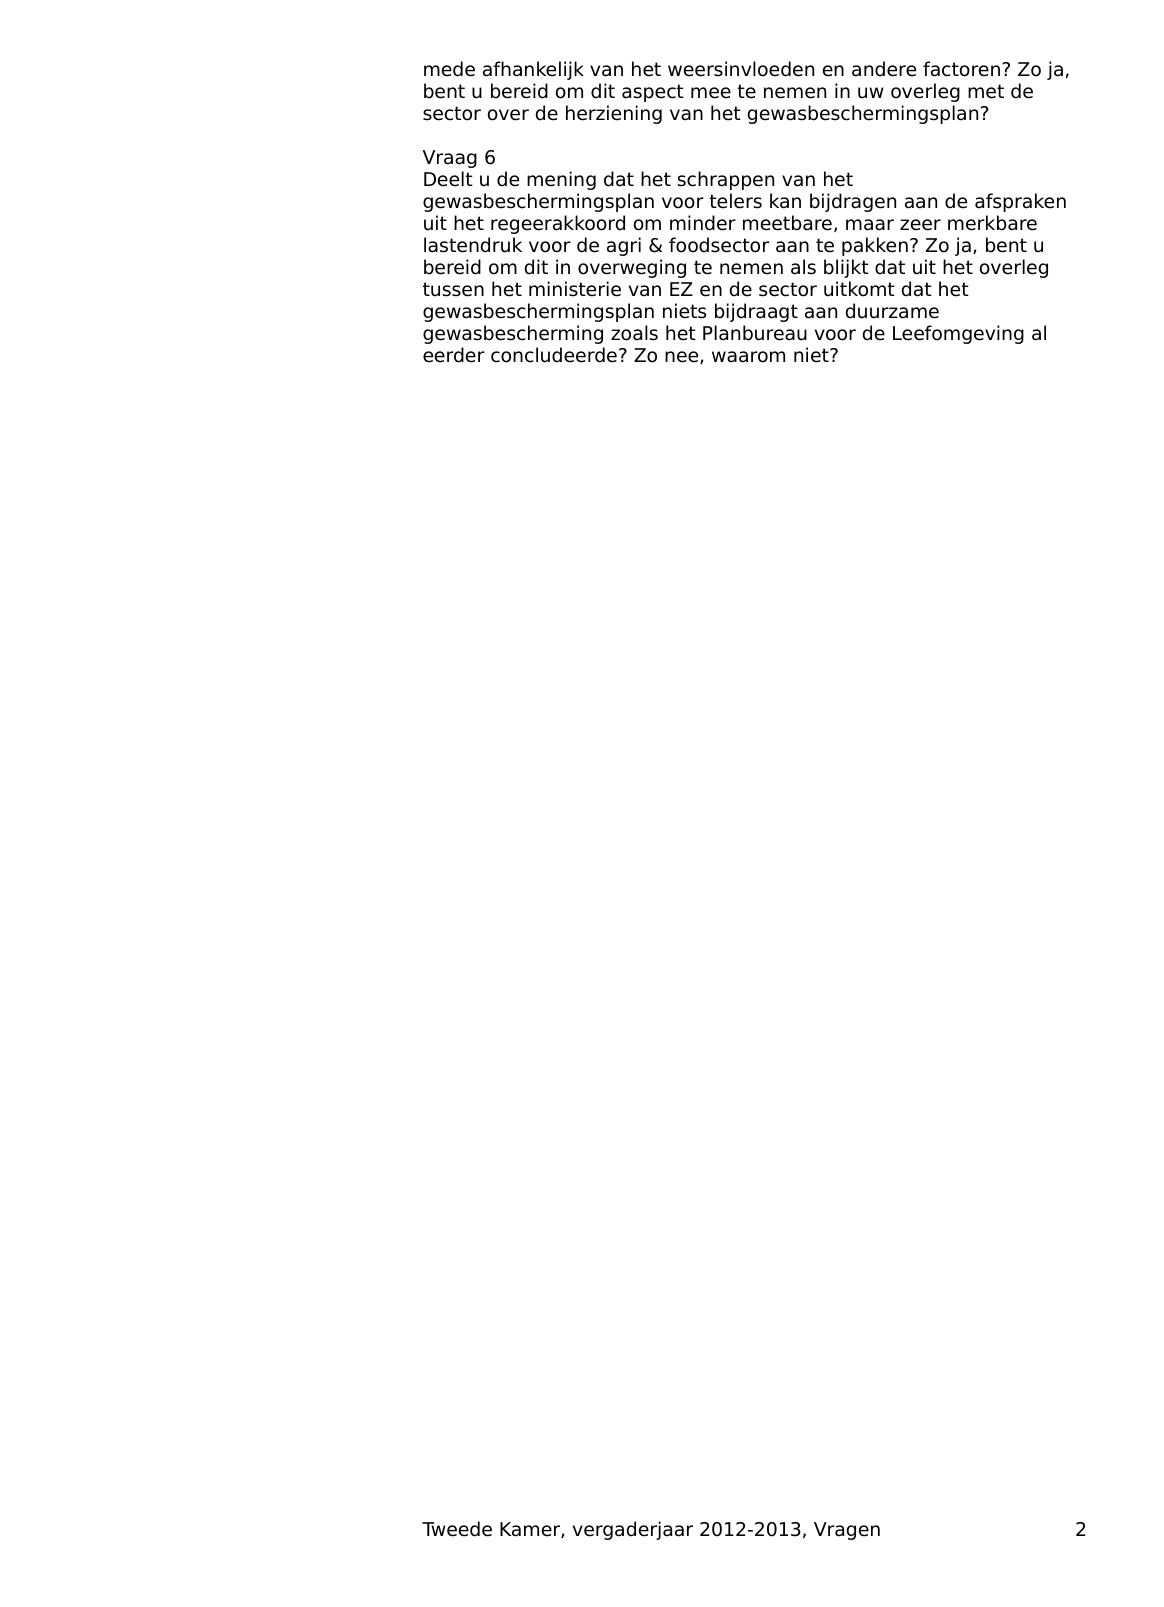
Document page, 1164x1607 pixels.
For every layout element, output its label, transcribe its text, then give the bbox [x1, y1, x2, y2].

text mede afhankelijk van het weersinvloeden en andere factoren? Zo ja, bent u bereid om dit aspect mee te nemen in uw overleg met de sector over de herziening van het gewasbeschermingsplan? [422, 59, 1087, 125]
text Deelt u de mening dat het schrappen van het gewasbeschermingsplan voor telers kan bijdragen aan de afspraken uit het regeerakkoord om minder meetbare, maar zeer merkbare lastendruk voor de agri & foodsector aan te pakken? Zo ja, bent u bereid om dit in overweging te nemen als blijkt dat uit het overleg tussen het ministerie van EZ en de sector uitkomt dat het gewasbeschermingsplan niets bijdraagt aan duurzame gewasbescherming zoals het Planbureau voor de Leefomgeving al eerder concludeerde? Zo nee, waarom niet? [422, 169, 1087, 367]
text Vraag 6 [422, 147, 1087, 169]
